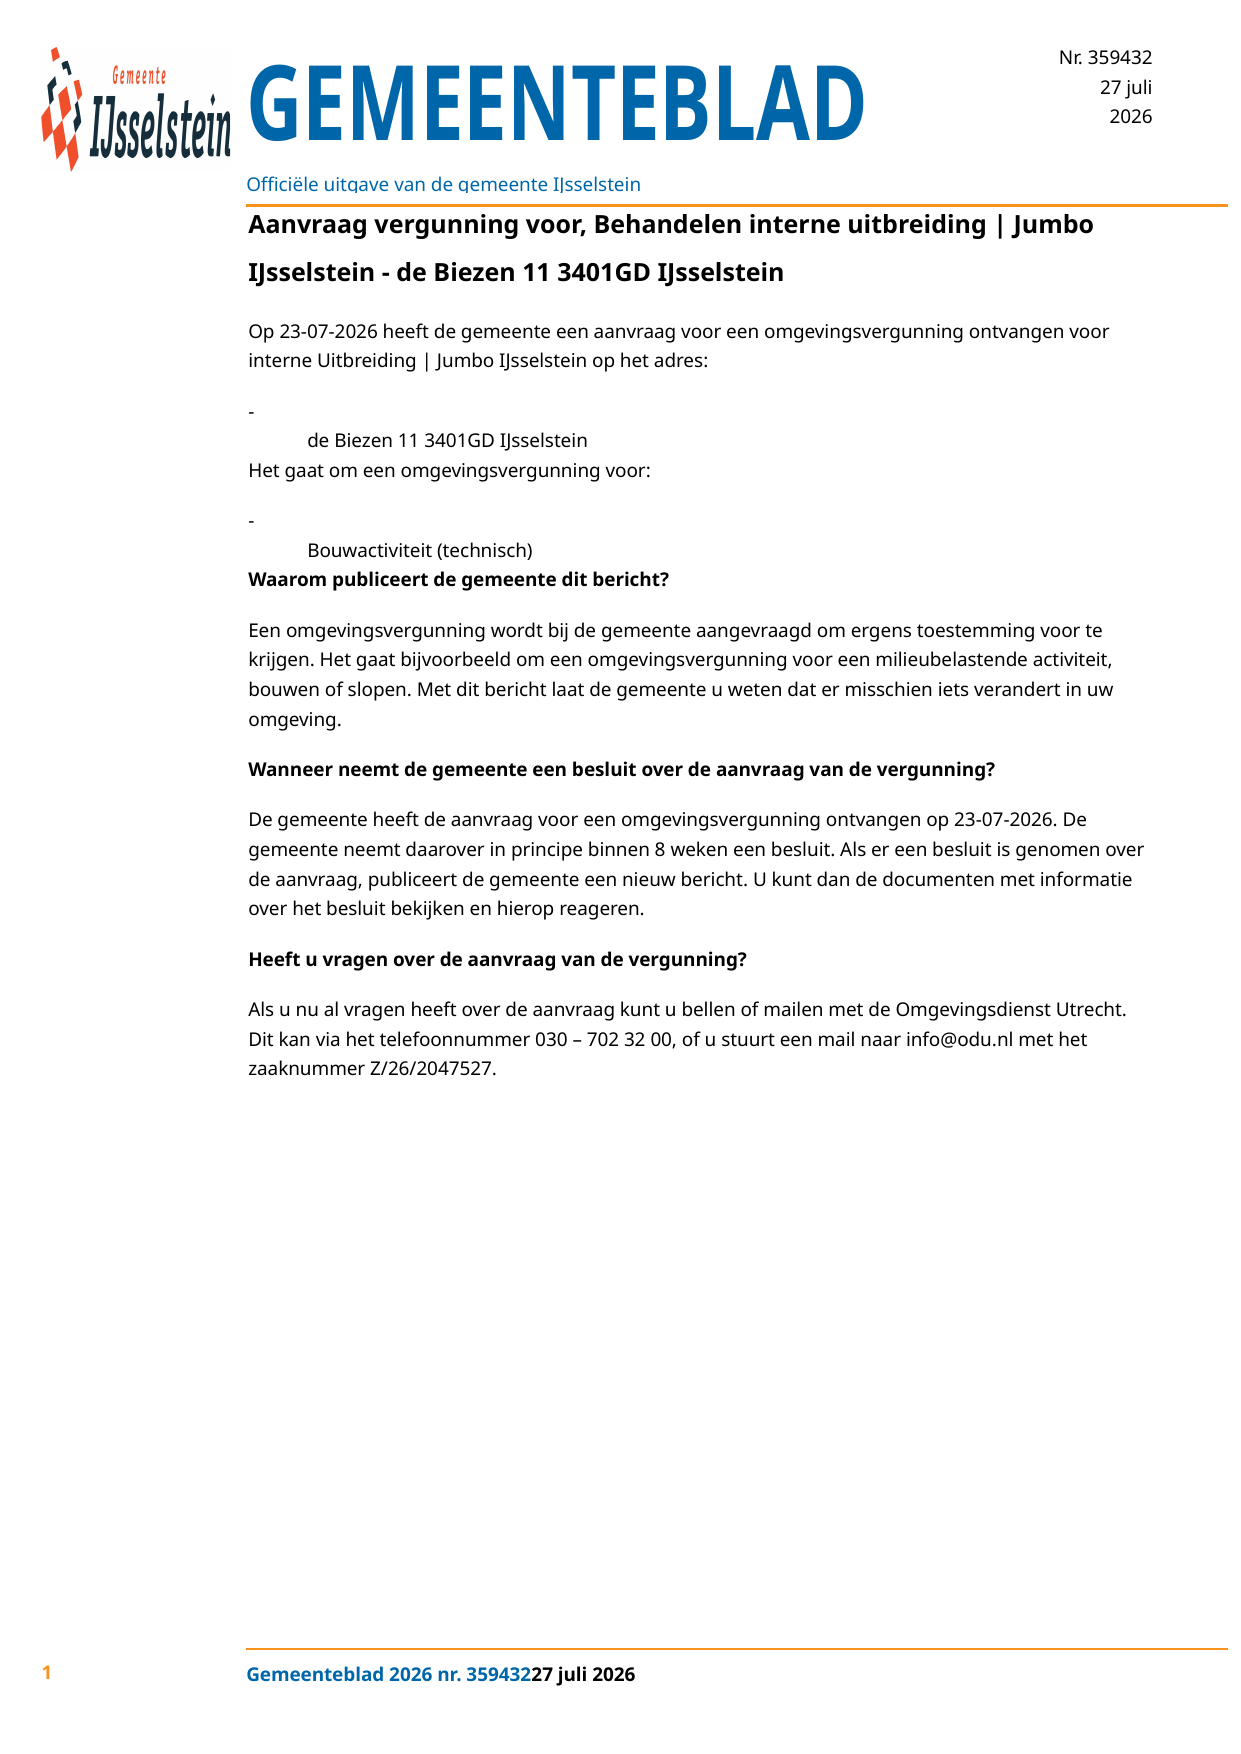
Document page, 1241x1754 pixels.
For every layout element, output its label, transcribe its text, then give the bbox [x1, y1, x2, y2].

text Het gaat om een omgevingsvergunning voor: [248, 457, 1152, 483]
text De gemeente heeft de aanvraag voor een omgevingsvergunning ontvangen op 23-07-2026. De gemeente neemt daarover in principe binnen 8 weken een besluit. Als er een besluit is genomen over de aanvraag, publiceert de gemeente een nieuw bericht. U kunt dan de documenten met informatie over het besluit bekijken en hierop reageren. [248, 807, 1152, 921]
text Waarom publiceert de gemeente dit bericht? [248, 567, 1152, 592]
picture [41, 47, 231, 172]
list Bouwactiviteit (technisch) [248, 537, 1152, 563]
text Als u nu al vragen heeft over de aanvraag kunt u bellen of mailen met de Omgevingsdienst Utrecht. Dit kan via het telefoonnummer 030 – 702 32 00, of u stuurt een mail naar info@odu.nl met het zaaknummer Z/26/2047527. [248, 996, 1152, 1081]
text Een omgevingsvergunning wordt bij de gemeente aangevraagd om ergens toestemming voor te krijgen. Het gaat bijvoorbeeld om een omgevingsvergunning voor een milieubelastende activiteit, bouwen of slopen. Met dit bericht laat de gemeente u weten dat er misschien iets verandert in uw omgeving. [248, 617, 1152, 732]
text Op 23-07-2026 heeft de gemeente een aanvraag voor een omgevingsvergunning ontvangen voor interne Uitbreiding | Jumbo IJsselstein op het adres: [248, 318, 1152, 373]
list de Biezen 11 3401GD IJsselstein [248, 427, 1152, 453]
text Heeft u vragen over de aanvraag van de vergunning? [248, 946, 1152, 972]
text Aanvraag vergunning voor, Behandelen interne uitbreiding | Jumbo IJsselstein - de Biezen 11 3401GD IJsselstein [248, 207, 1152, 288]
text Wanneer neemt de gemeente een besluit over de aanvraag van de vergunning? [248, 756, 1152, 782]
